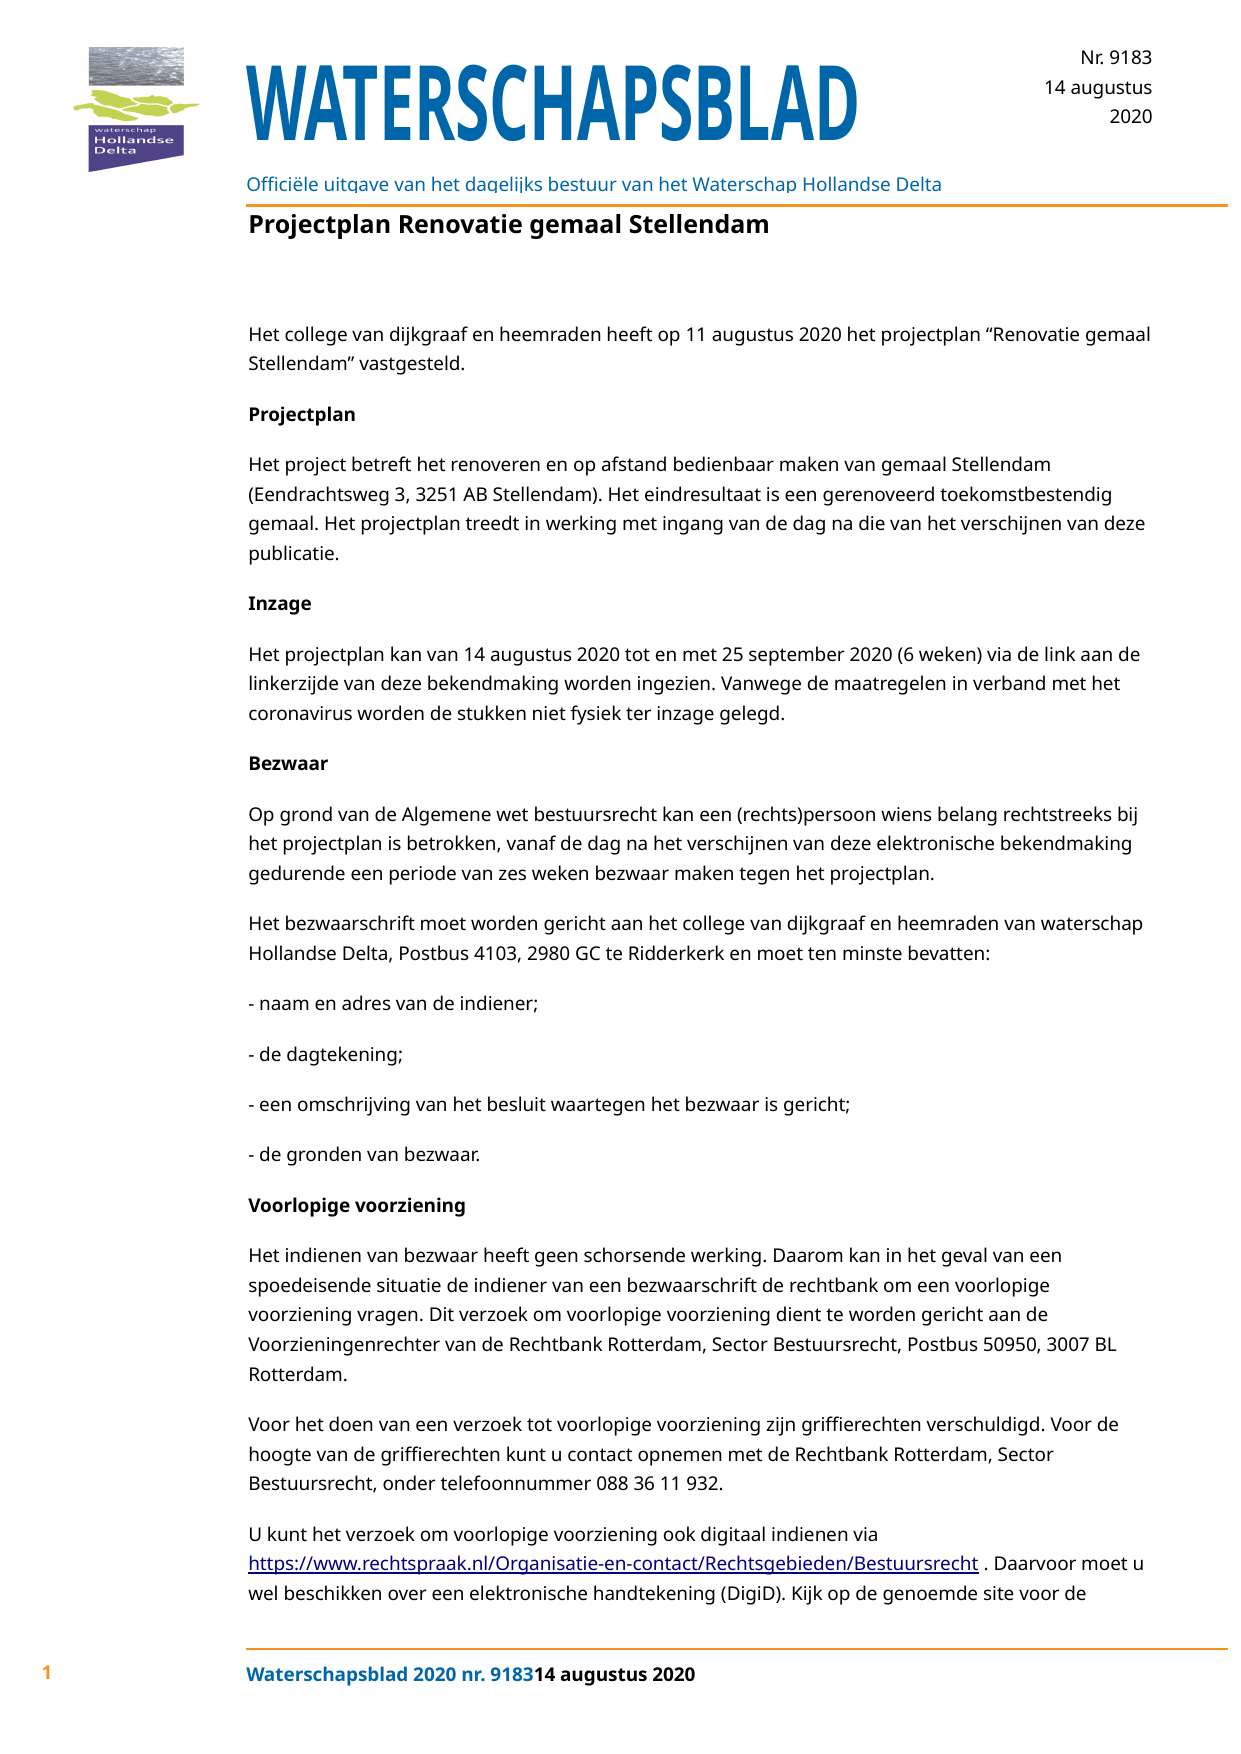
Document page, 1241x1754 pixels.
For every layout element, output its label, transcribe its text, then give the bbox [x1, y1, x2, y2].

text - de gronden van bezwaar. [248, 1142, 1152, 1167]
text Bezwaar [248, 750, 1152, 776]
text - de dagtekening; [248, 1041, 1152, 1066]
text U kunt het verzoek om voorlopige voorziening ook digitaal indienen via https://www.rechtspraak.nl/Organisatie-en-contact/Rechtsgebieden/Bestuursrecht . Daarvoor moet u wel beschikken over een elektronische handtekening (DigiD). Kijk op de genoemde site voor de [248, 1521, 1152, 1606]
text Het bezwaarschrift moet worden gericht aan het college van dijkgraaf en heemraden van waterschap Hollandse Delta, Postbus 4103, 2980 GC te Ridderkerk en moet ten minste bevatten: [248, 910, 1152, 966]
text Het college van dijkgraaf en heemraden heeft op 11 augustus 2020 het projectplan “Renovatie gemaal Stellendam” vastgesteld. [248, 321, 1152, 376]
text - naam en adres van de indiener; [248, 990, 1152, 1016]
text Voorlopige voorziening [248, 1192, 1152, 1218]
text Projectplan Renovatie gemaal Stellendam [248, 207, 1152, 241]
text Voor het doen van een verzoek tot voorlopige voorziening zijn griffierechten verschuldigd. Voor de hoogte van de griffierechten kunt u contact opnemen met de Rechtbank Rotterdam, Sector Bestuursrecht, onder telefoonnummer 088 36 11 932. [248, 1411, 1152, 1496]
text Het indienen van bezwaar heeft geen schorsende werking. Daarom kan in het geval van een spoedeisende situatie de indiener van een bezwaarschrift de rechtbank om een voorlopige voorziening vragen. Dit verzoek om voorlopige voorziening dient te worden gericht aan de Voorzieningenrechter van de Rechtbank Rotterdam, Sector Bestuursrecht, Postbus 50950, 3007 BL Rotterdam. [248, 1242, 1152, 1386]
picture [41, 47, 231, 172]
text Op grond van de Algemene wet bestuursrecht kan een (rechts)persoon wiens belang rechtstreeks bij het projectplan is betrokken, vanaf de dag na het verschijnen van deze elektronische bekendmaking gedurende een periode van zes weken bezwaar maken tegen het projectplan. [248, 801, 1152, 886]
text Het projectplan kan van 14 augustus 2020 tot en met 25 september 2020 (6 weken) via de link aan de linkerzijde van deze bekendmaking worden ingezien. Vanwege de maatregelen in verband met het coronavirus worden de stukken niet fysiek ter inzage gelegd. [248, 641, 1152, 726]
text Projectplan [248, 401, 1152, 426]
text - een omschrijving van het besluit waartegen het bezwaar is gericht; [248, 1091, 1152, 1117]
text Inzage [248, 590, 1152, 616]
text Het project betreft het renoveren en op afstand bedienbaar maken van gemaal Stellendam (Eendrachtsweg 3, 3251 AB Stellendam). Het eindresultaat is een gerenoveerd toekomstbestendig gemaal. Het projectplan treedt in werking met ingang van de dag na die van het verschijnen van deze publicatie. [248, 451, 1152, 566]
